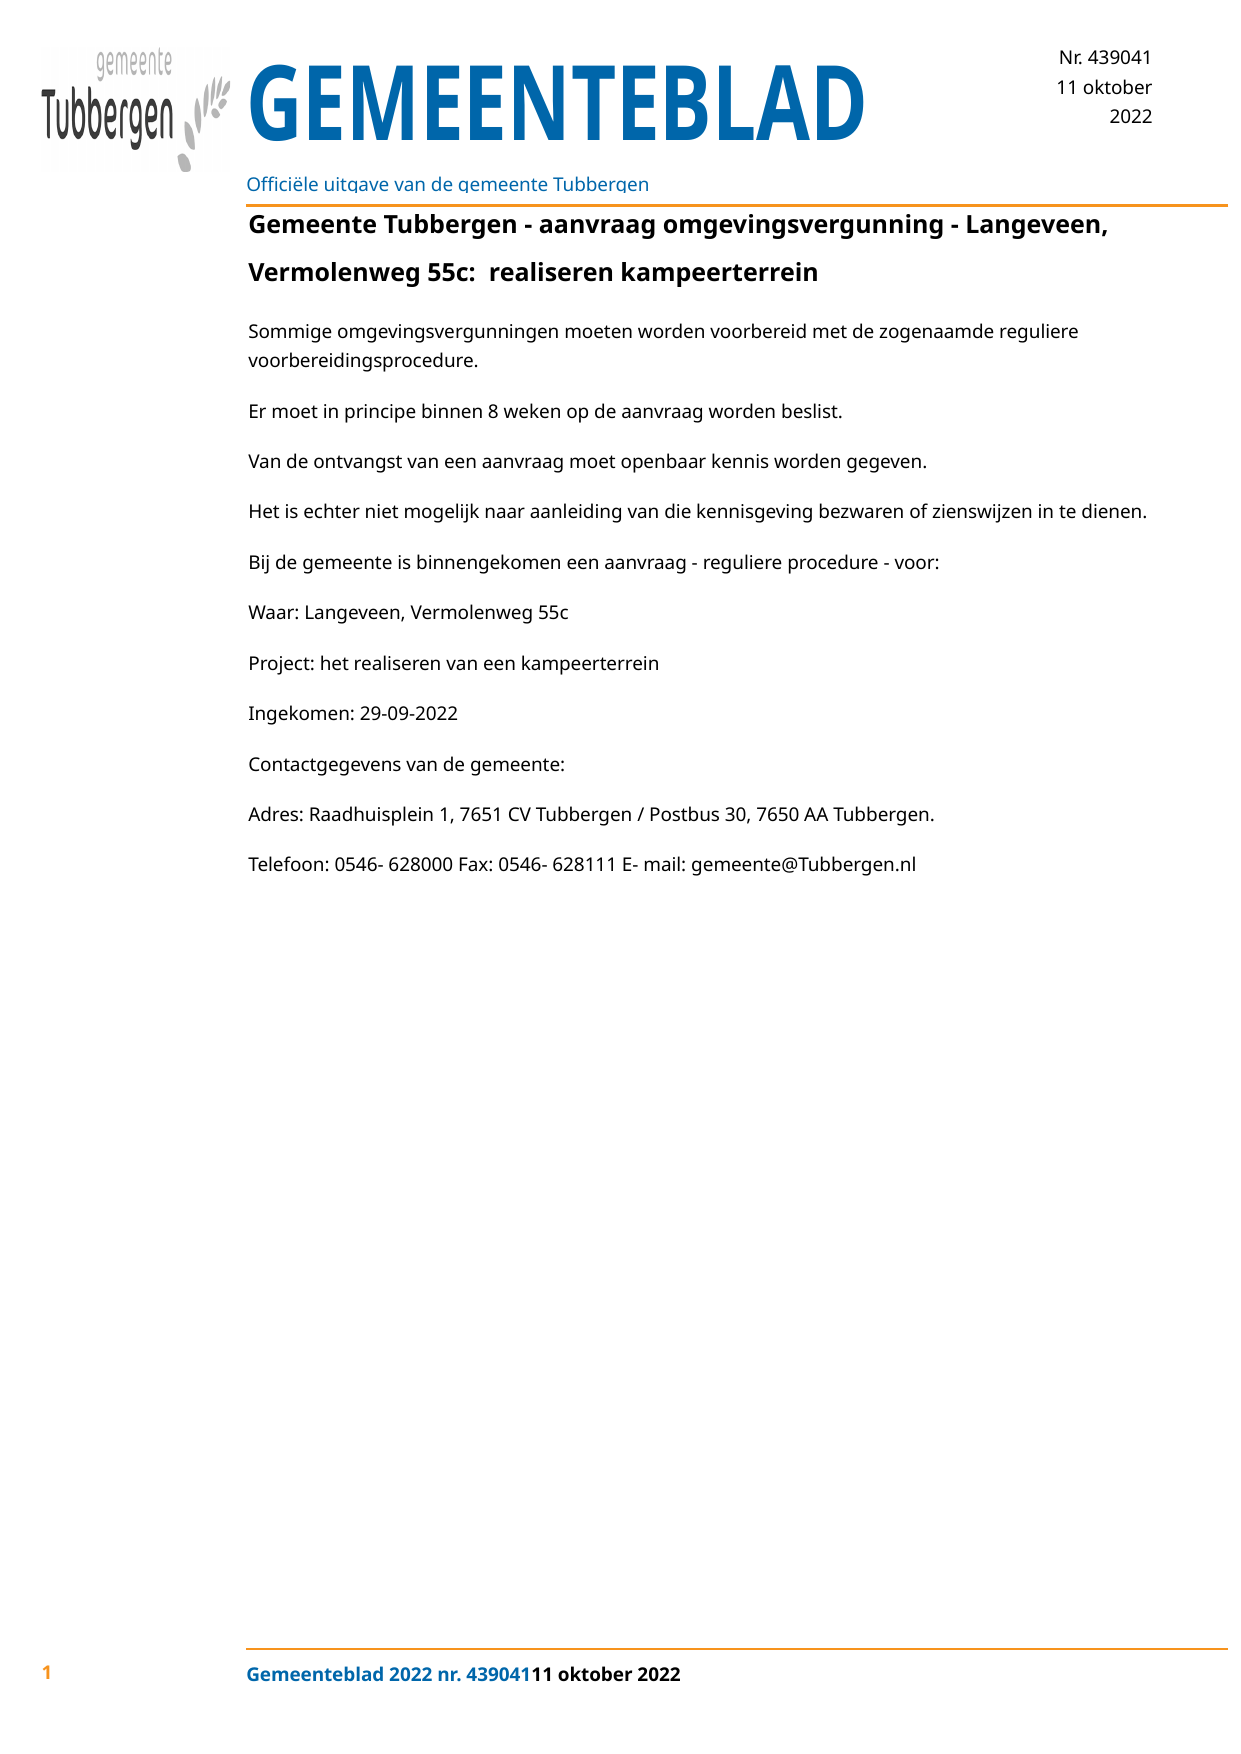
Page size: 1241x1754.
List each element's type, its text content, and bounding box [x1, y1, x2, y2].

text Telefoon: 0546- 628000 Fax: 0546- 628111 E- mail: gemeente@Tubbergen.nl [248, 852, 1152, 877]
text Contactgegevens van de gemeente: [248, 751, 1152, 777]
text Van de ontvangst van een aanvraag moet openbaar kennis worden gegeven. [248, 448, 1152, 474]
text Gemeente Tubbergen - aanvraag omgevingsvergunning - Langeveen, Vermolenweg 55c: realiseren kampeerterrein [248, 207, 1152, 288]
text Er moet in principe binnen 8 weken op de aanvraag worden beslist. [248, 398, 1152, 424]
text Waar: Langeveen, Vermolenweg 55c [248, 599, 1152, 625]
text Sommige omgevingsvergunningen moeten worden voorbereid met de zogenaamde reguliere voorbereidingsprocedure. [248, 318, 1152, 373]
text Adres: Raadhuisplein 1, 7651 CV Tubbergen / Postbus 30, 7650 AA Tubbergen. [248, 801, 1152, 827]
text Ingekomen: 29-09-2022 [248, 700, 1152, 726]
picture [41, 47, 231, 172]
text Het is echter niet mogelijk naar aanleiding van die kennisgeving bezwaren of zienswijzen in te dienen. [248, 499, 1152, 524]
text Bij de gemeente is binnengekomen een aanvraag - reguliere procedure - voor: [248, 549, 1152, 575]
text Project: het realiseren van een kampeerterrein [248, 650, 1152, 676]
